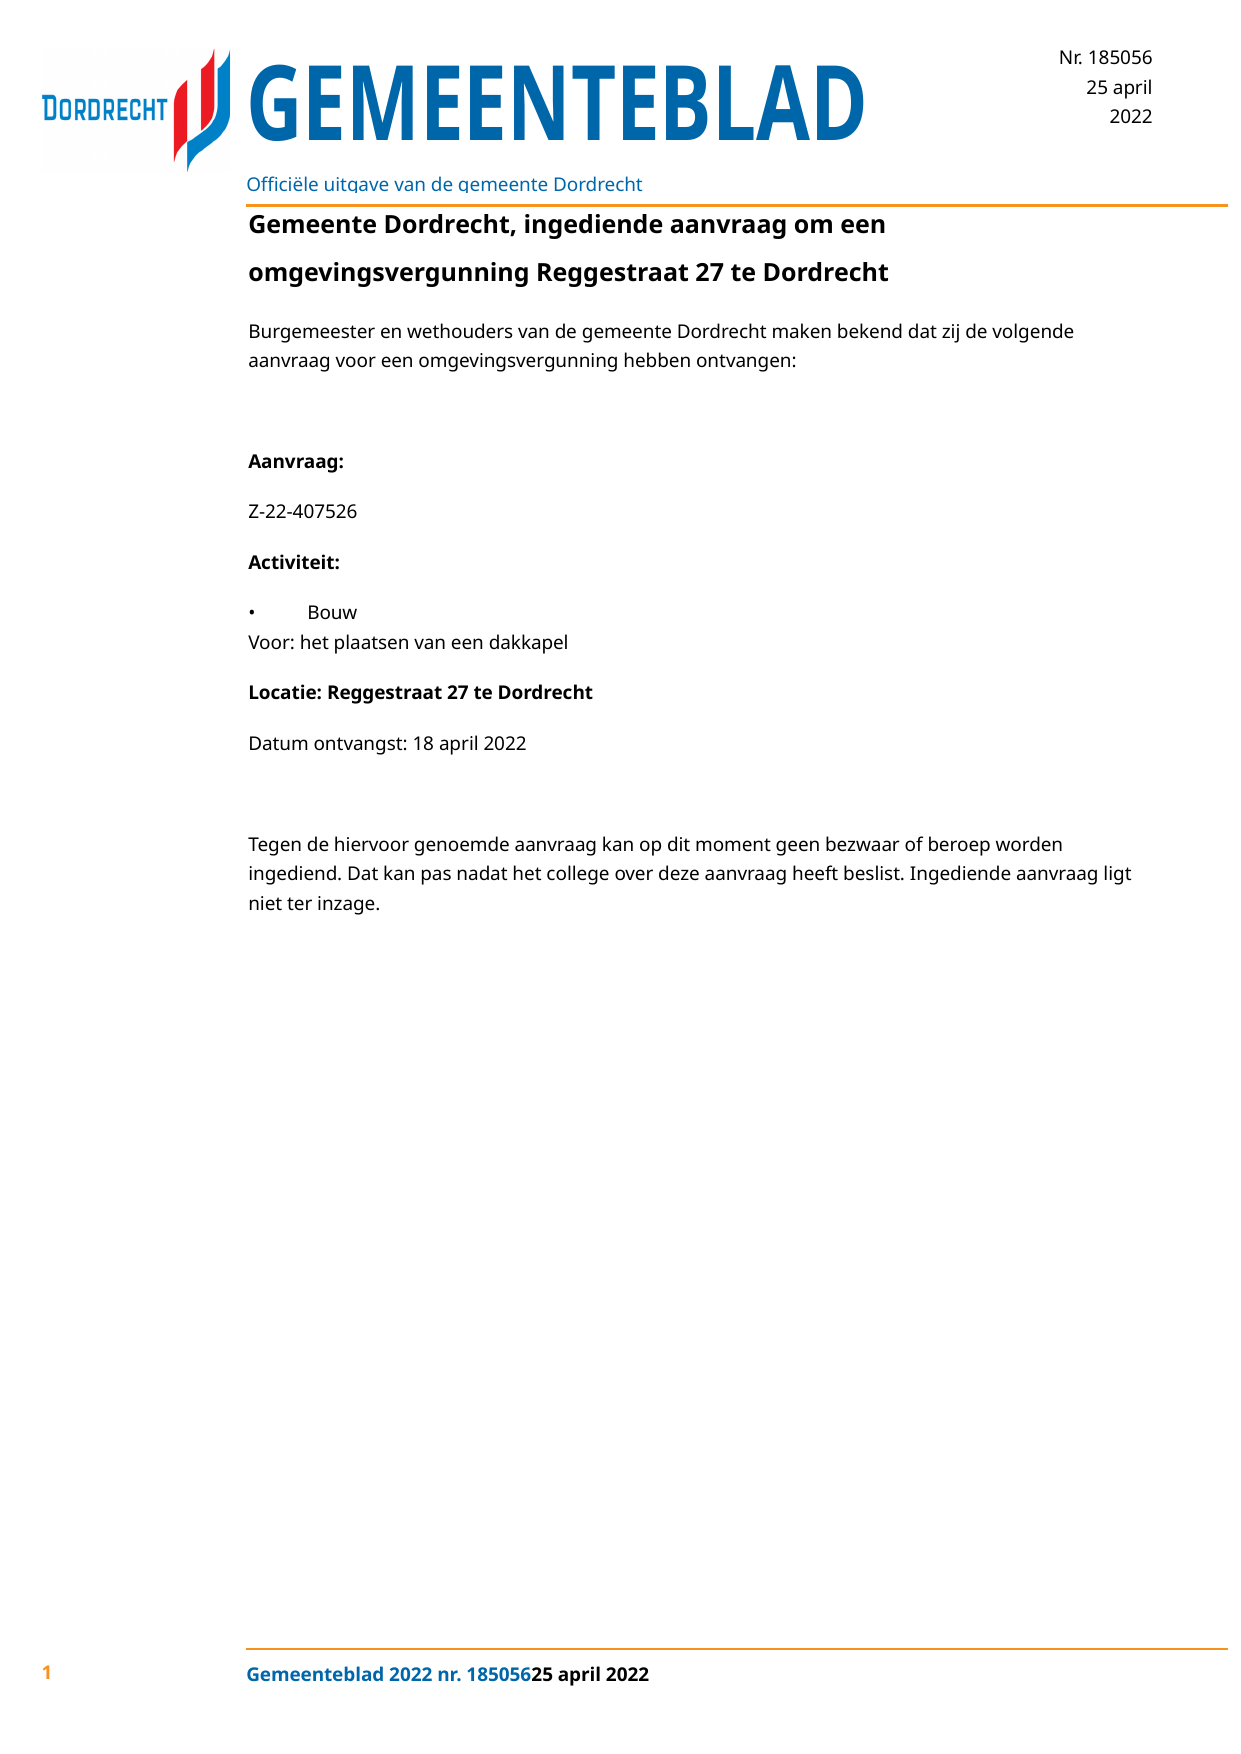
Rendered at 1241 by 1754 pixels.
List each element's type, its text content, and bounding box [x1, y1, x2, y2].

list Bouw [248, 599, 1152, 625]
text Locatie: Reggestraat 27 te Dordrecht [248, 679, 1152, 705]
text Z-22-407526 [248, 499, 1152, 524]
text Tegen de hiervoor genoemde aanvraag kan op dit moment geen bezwaar of beroep worden ingediend. Dat kan pas nadat het college over deze aanvraag heeft beslist. Ingediende aanvraag ligt niet ter inzage. [248, 831, 1152, 916]
text Burgemeester en wethouders van de gemeente Dordrecht maken bekend dat zij de volgende aanvraag voor een omgevingsvergunning hebben ontvangen: [248, 318, 1152, 373]
text Aanvraag: [248, 448, 1152, 474]
text Datum ontvangst: 18 april 2022 [248, 730, 1152, 756]
picture [41, 47, 231, 172]
text Activiteit: [248, 549, 1152, 575]
text Gemeente Dordrecht, ingediende aanvraag om een omgevingsvergunning Reggestraat 27 te Dordrecht [248, 207, 1152, 288]
text Voor: het plaatsen van een dakkapel [248, 629, 1152, 655]
